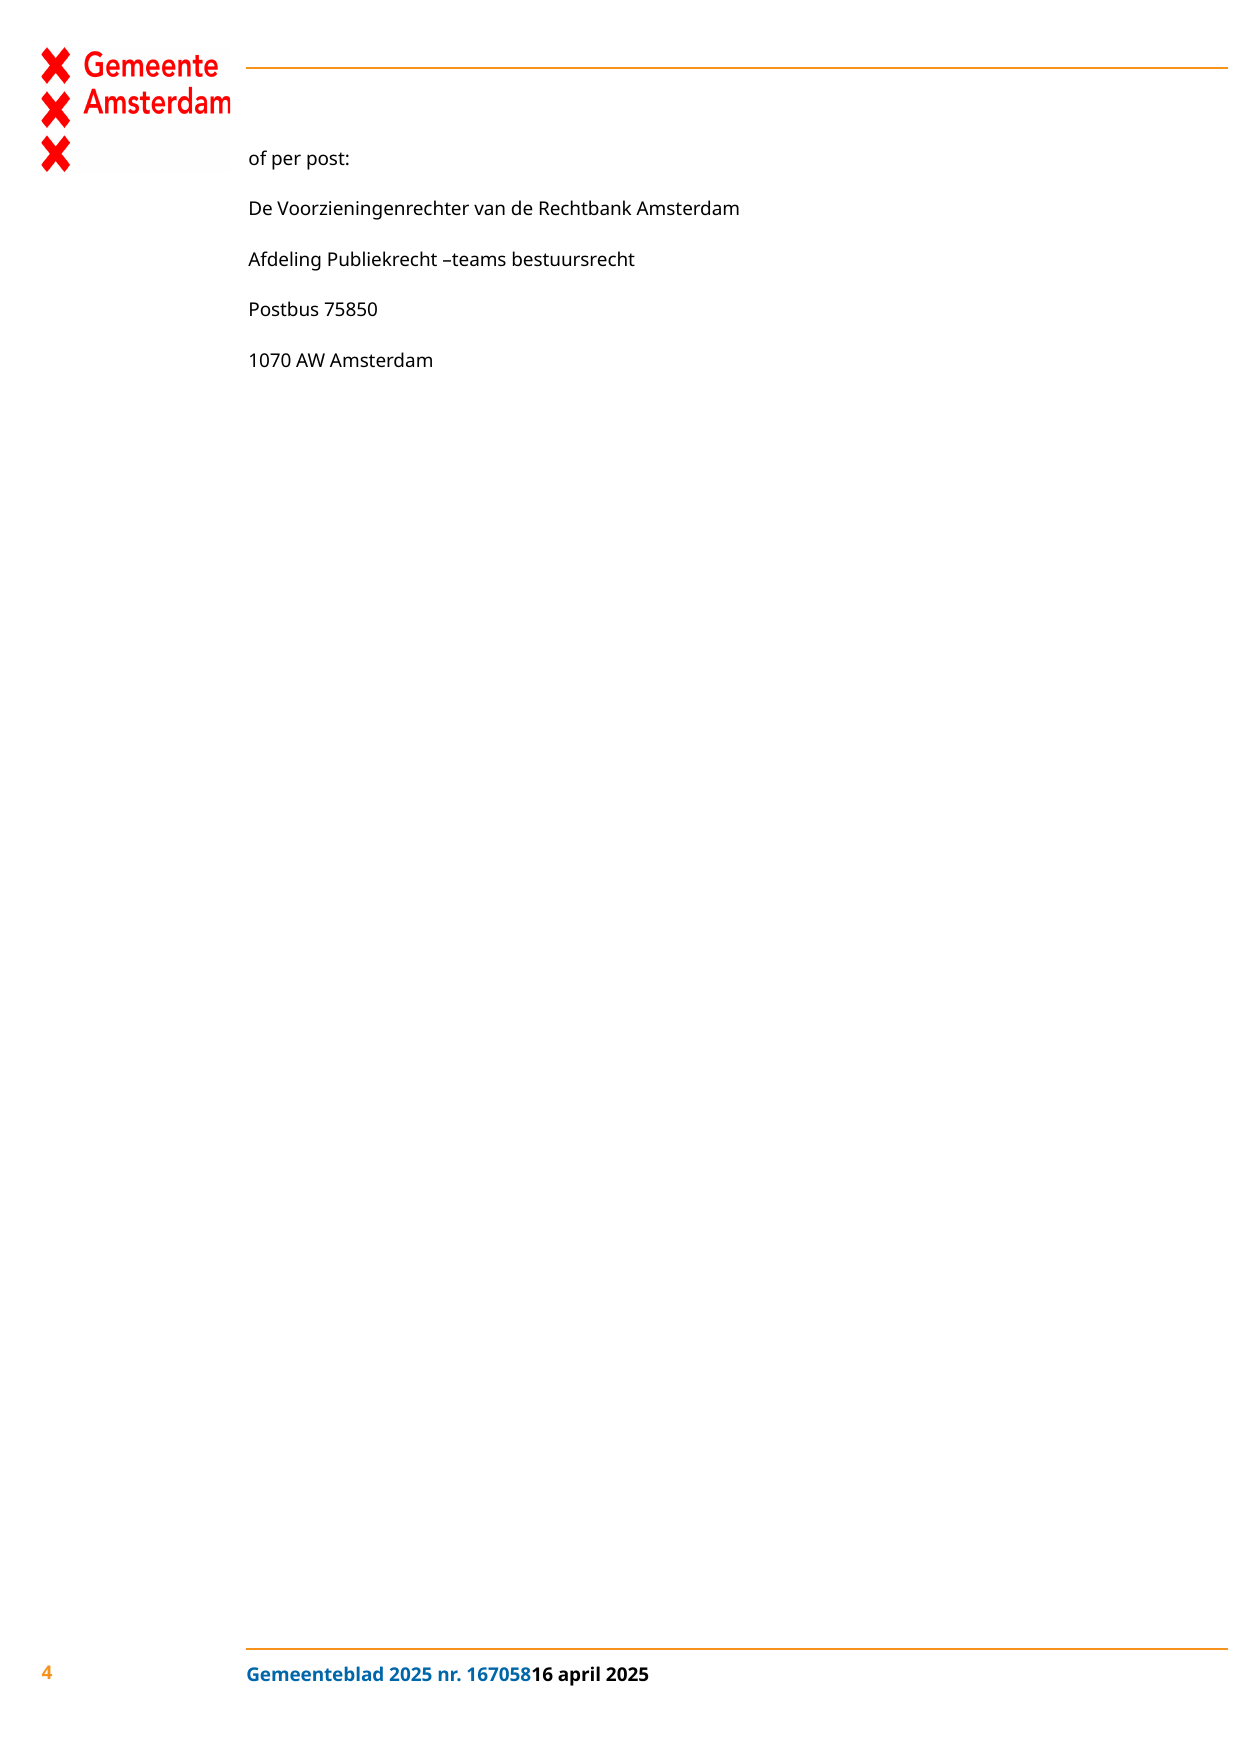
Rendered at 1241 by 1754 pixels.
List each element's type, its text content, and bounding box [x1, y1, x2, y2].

text 1070 AW Amsterdam [248, 347, 1152, 373]
text De Voorzieningenrechter van de Rechtbank Amsterdam [248, 196, 1152, 221]
text of per post: [248, 145, 1152, 171]
text Postbus 75850 [248, 296, 1152, 322]
picture [41, 47, 231, 172]
text Afdeling Publiekrecht –teams bestuursrecht [248, 246, 1152, 272]
